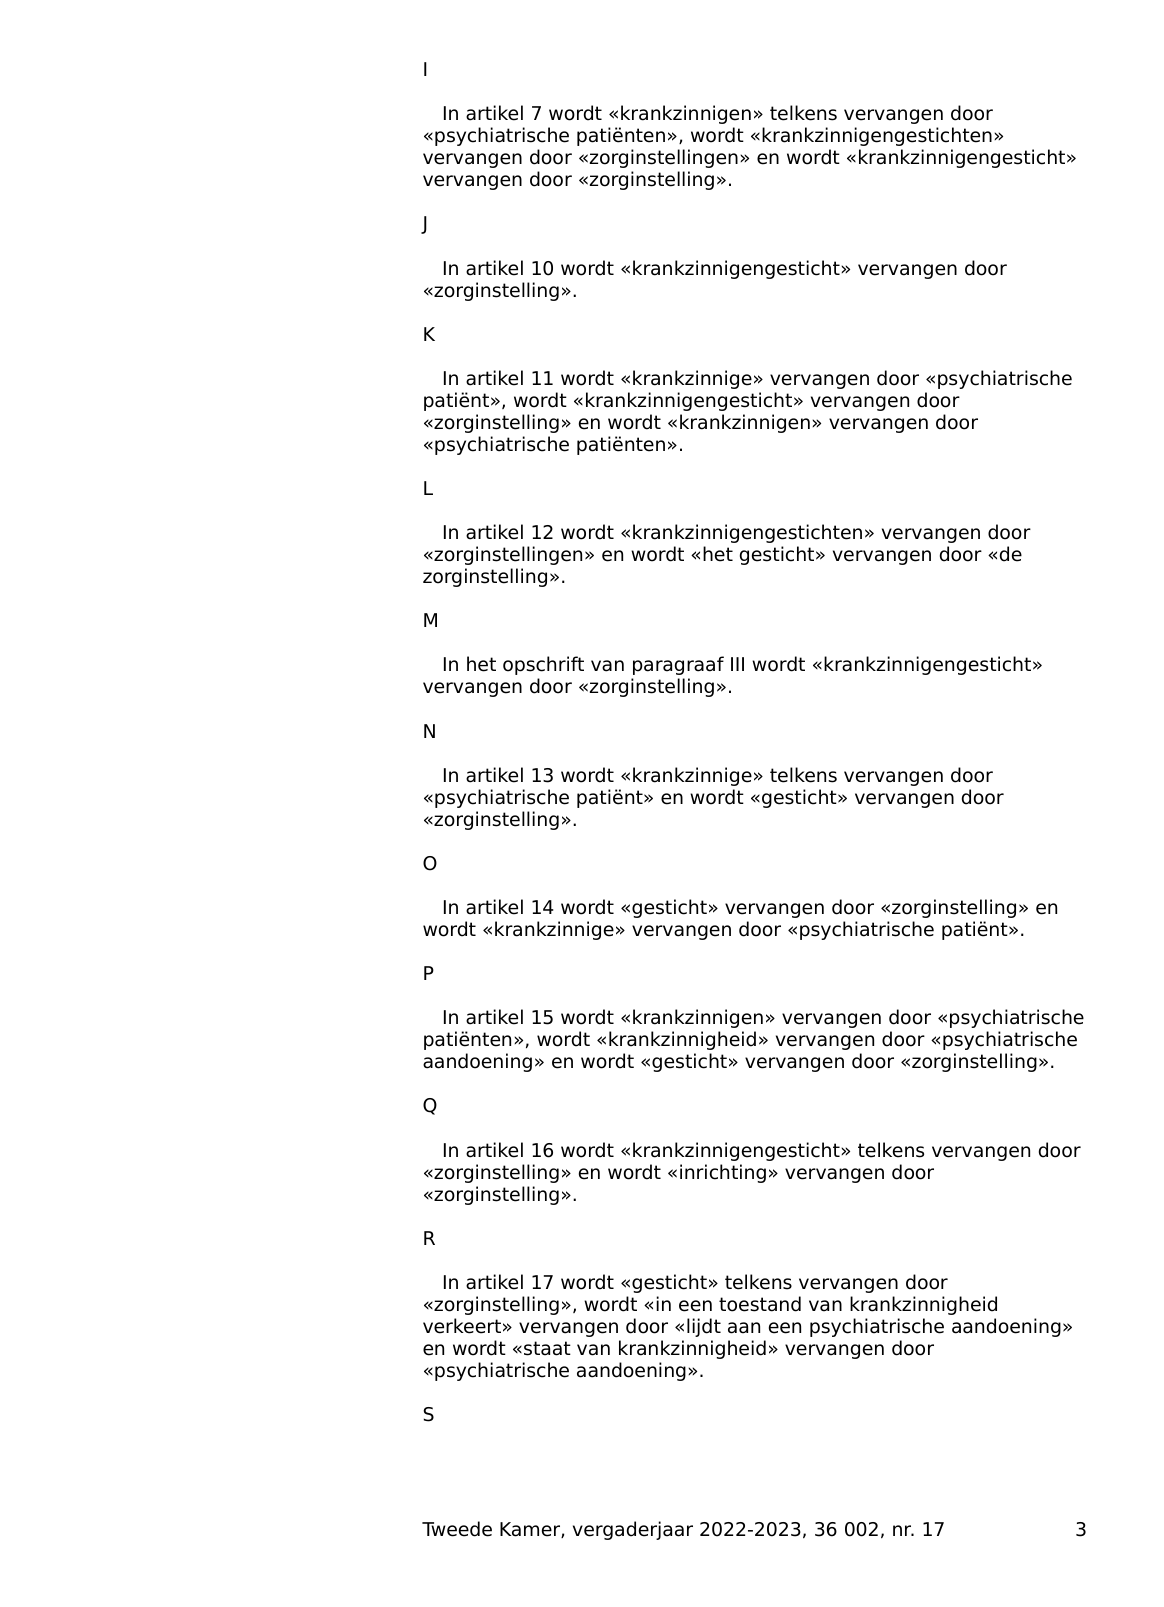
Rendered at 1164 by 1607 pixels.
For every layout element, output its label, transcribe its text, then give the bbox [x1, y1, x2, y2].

text In artikel 17 wordt «gesticht» telkens vervangen door «zorginstelling», wordt «in een toestand van krankzinnigheid verkeert» vervangen door «lijdt aan een psychiatrische aandoening» en wordt «staat van krankzinnigheid» vervangen door «psychiatrische aandoening». [422, 1272, 1087, 1382]
text L [422, 478, 1087, 500]
text In artikel 13 wordt «krankzinnige» telkens vervangen door «psychiatrische patiënt» en wordt «gesticht» vervangen door «zorginstelling». [422, 765, 1087, 831]
text In artikel 11 wordt «krankzinnige» vervangen door «psychiatrische patiënt», wordt «krankzinnigengesticht» vervangen door «zorginstelling» en wordt «krankzinnigen» vervangen door «psychiatrische patiënten». [422, 368, 1087, 456]
text M [422, 610, 1087, 632]
text In artikel 15 wordt «krankzinnigen» vervangen door «psychiatrische patiënten», wordt «krankzinnigheid» vervangen door «psychiatrische aandoening» en wordt «gesticht» vervangen door «zorginstelling». [422, 1007, 1087, 1073]
text In artikel 7 wordt «krankzinnigen» telkens vervangen door «psychiatrische patiënten», wordt «krankzinnigengestichten» vervangen door «zorginstellingen» en wordt «krankzinnigengesticht» vervangen door «zorginstelling». [422, 103, 1087, 191]
text N [422, 721, 1087, 742]
text In artikel 10 wordt «krankzinnigengesticht» vervangen door «zorginstelling». [422, 257, 1087, 301]
text Q [422, 1095, 1087, 1117]
text In artikel 16 wordt «krankzinnigengesticht» telkens vervangen door «zorginstelling» en wordt «inrichting» vervangen door «zorginstelling». [422, 1139, 1087, 1206]
text I [422, 59, 1087, 81]
text J [422, 213, 1087, 235]
text In artikel 12 wordt «krankzinnigengestichten» vervangen door «zorginstellingen» en wordt «het gesticht» vervangen door «de zorginstelling». [422, 522, 1087, 588]
text K [422, 324, 1087, 346]
text O [422, 853, 1087, 875]
text R [422, 1228, 1087, 1250]
text P [422, 963, 1087, 985]
text In artikel 14 wordt «gesticht» vervangen door «zorginstelling» en wordt «krankzinnige» vervangen door «psychiatrische patiënt». [422, 897, 1087, 941]
text In het opschrift van paragraaf III wordt «krankzinnigengesticht» vervangen door «zorginstelling». [422, 654, 1087, 698]
text S [422, 1404, 1087, 1426]
